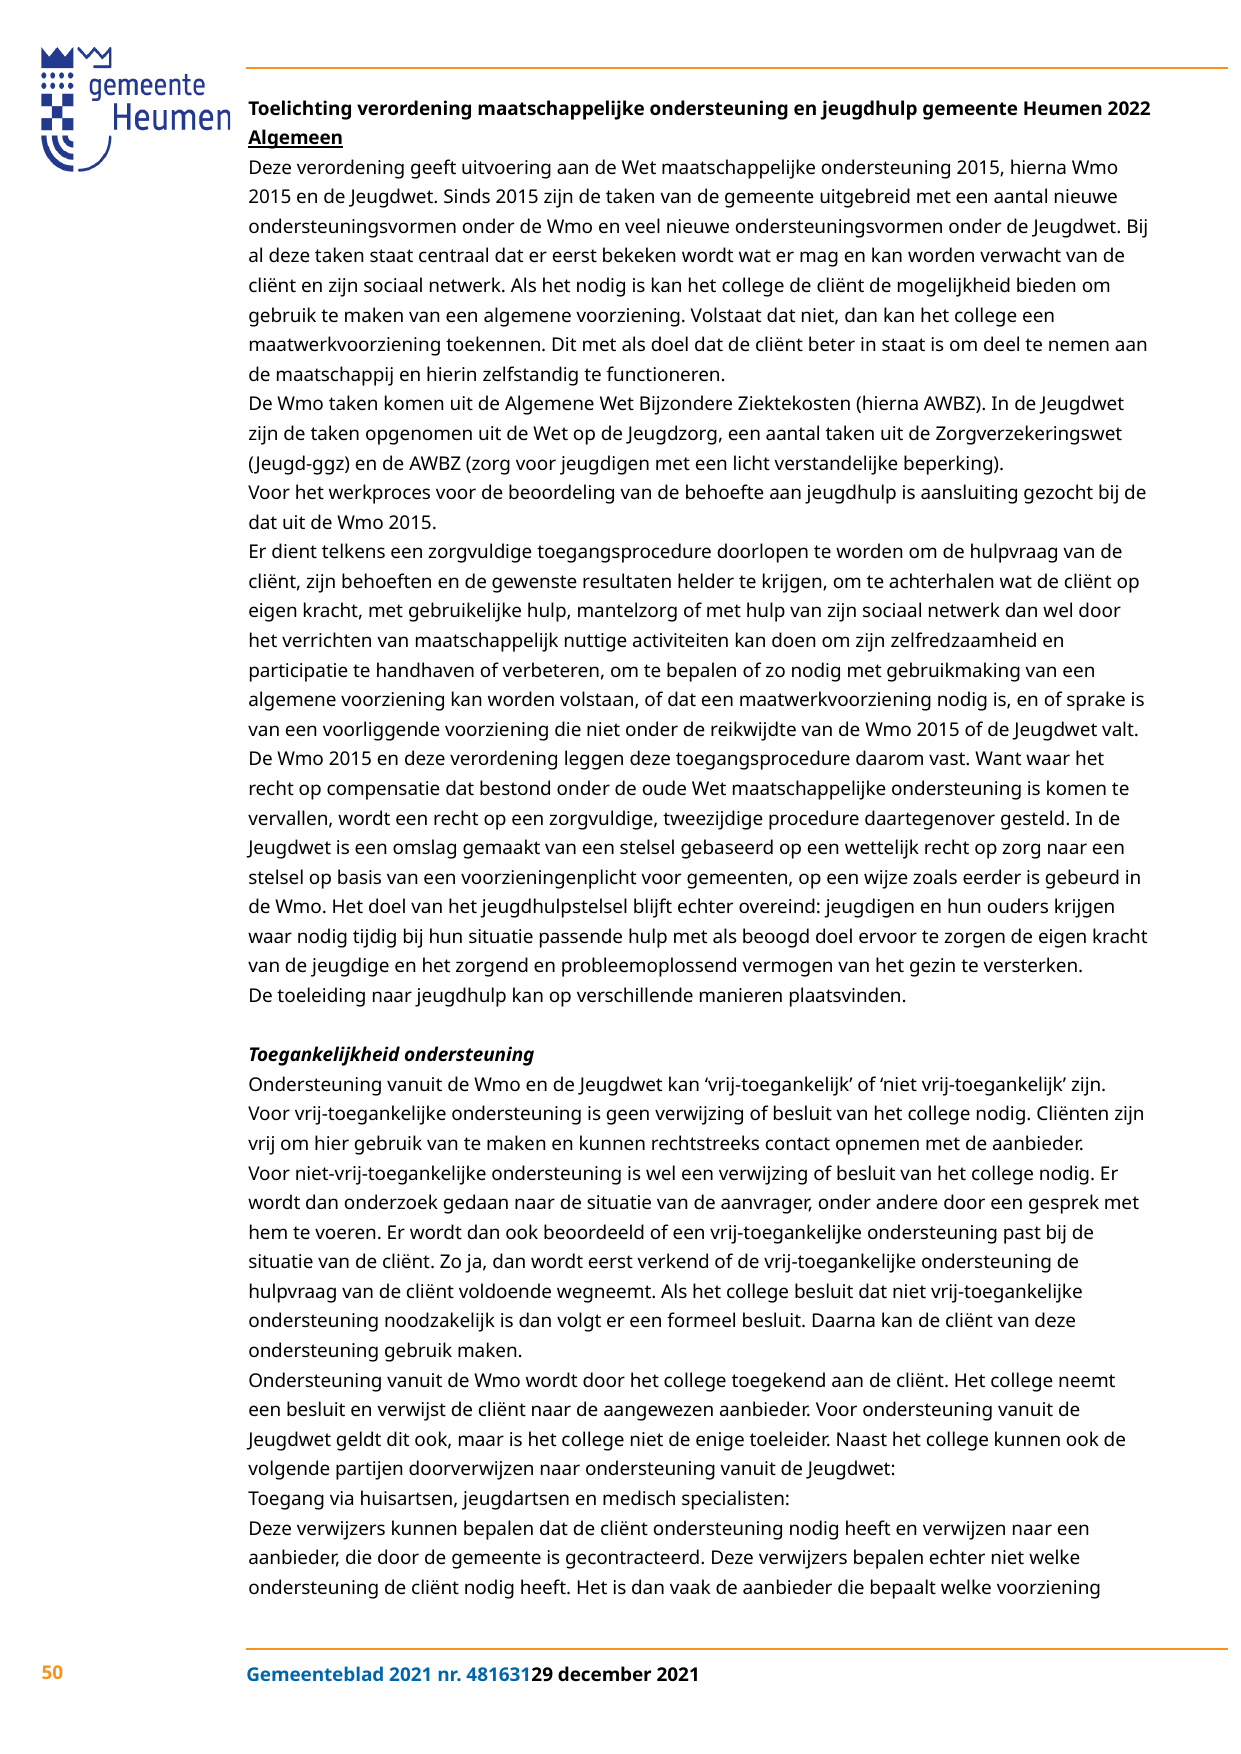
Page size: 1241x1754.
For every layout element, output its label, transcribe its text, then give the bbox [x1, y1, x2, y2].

text Voor het werkproces voor de beoordeling van de behoefte aan jeugdhulp is aansluiting gezocht bij de dat uit de Wmo 2015. [248, 479, 1152, 535]
text Voor niet-vrij-toegankelijke ondersteuning is wel een verwijzing of besluit van het college nodig. Er wordt dan onderzoek gedaan naar de situatie van de aanvrager, onder andere door een gesprek met hem te voeren. Er wordt dan ook beoordeeld of een vrij-toegankelijke ondersteuning past bij de situatie van de cliënt. Zo ja, dan wordt eerst verkend of de vrij-toegankelijke ondersteuning de hulpvraag van de cliënt voldoende wegneemt. Als het college besluit dat niet vrij-toegankelijke ondersteuning noodzakelijk is dan volgt er een formeel besluit. Daarna kan de cliënt van deze ondersteuning gebruik maken. [248, 1160, 1152, 1363]
text Ondersteuning vanuit de Wmo wordt door het college toegekend aan de cliënt. Het college neemt een besluit en verwijst de cliënt naar de aangewezen aanbieder. Voor ondersteuning vanuit de Jeugdwet geldt dit ook, maar is het college niet de enige toeleider. Naast het college kunnen ook de volgende partijen doorverwijzen naar ondersteuning vanuit de Jeugdwet: [248, 1367, 1152, 1481]
text Voor vrij-toegankelijke ondersteuning is geen verwijzing of besluit van het college nodig. Cliënten zijn vrij om hier gebruik van te maken en kunnen rechtstreeks contact opnemen met de aanbieder. [248, 1101, 1152, 1156]
text Deze verwijzers kunnen bepalen dat de cliënt ondersteuning nodig heeft en verwijzen naar een aanbieder, die door de gemeente is gecontracteerd. Deze verwijzers bepalen echter niet welke ondersteuning de cliënt nodig heeft. Het is dan vaak de aanbieder die bepaalt welke voorziening [248, 1515, 1152, 1600]
text Toelichting verordening maatschappelijke ondersteuning en jeugdhulp gemeente Heumen 2022 [248, 95, 1152, 121]
text Algemeen [248, 124, 1152, 150]
text Er dient telkens een zorgvuldige toegangsprocedure doorlopen te worden om de hulpvraag van de cliënt, zijn behoeften en de gewenste resultaten helder te krijgen, om te achterhalen wat de cliënt op eigen kracht, met gebruikelijke hulp, mantelzorg of met hulp van zijn sociaal netwerk dan wel door het verrichten van maatschappelijk nuttige activiteiten kan doen om zijn zelfredzaamheid en participatie te handhaven of verbeteren, om te bepalen of zo nodig met gebruikmaking van een algemene voorziening kan worden volstaan, of dat een maatwerkvoorziening nodig is, en of sprake is van een voorliggende voorziening die niet onder de reikwijdte van de Wmo 2015 of de Jeugdwet valt. De Wmo 2015 en deze verordening leggen deze toegangsprocedure daarom vast. Want waar het recht op compensatie dat bestond onder de oude Wet maatschappelijke ondersteuning is komen te vervallen, wordt een recht op een zorgvuldige, tweezijdige procedure daartegenover gesteld. In de Jeugdwet is een omslag gemaakt van een stelsel gebaseerd op een wettelijk recht op zorg naar een stelsel op basis van een voorzieningenplicht voor gemeenten, op een wijze zoals eerder is gebeurd in de Wmo. Het doel van het jeugdhulpstelsel blijft echter overeind: jeugdigen en hun ouders krijgen waar nodig tijdig bij hun situatie passende hulp met als beoogd doel ervoor te zorgen de eigen kracht van de jeugdige en het zorgend en probleemoplossend vermogen van het gezin te versterken. [248, 538, 1152, 978]
text De toeleiding naar jeugdhulp kan op verschillende manieren plaatsvinden. [248, 982, 1152, 1008]
text Ondersteuning vanuit de Wmo en de Jeugdwet kan ‘vrij-toegankelijk’ of ‘niet vrij-toegankelijk’ zijn. [248, 1071, 1152, 1097]
text Toegang via huisartsen, jeugdartsen en medisch specialisten: [248, 1485, 1152, 1511]
text Deze verordening geeft uitvoering aan de Wet maatschappelijke ondersteuning 2015, hierna Wmo 2015 en de Jeugdwet. Sinds 2015 zijn de taken van de gemeente uitgebreid met een aantal nieuwe ondersteuningsvormen onder de Wmo en veel nieuwe ondersteuningsvormen onder de Jeugdwet. Bij al deze taken staat centraal dat er eerst bekeken wordt wat er mag en kan worden verwacht van de cliënt en zijn sociaal netwerk. Als het nodig is kan het college de cliënt de mogelijkheid bieden om gebruik te maken van een algemene voorziening. Volstaat dat niet, dan kan het college een maatwerkvoorziening toekennen. Dit met als doel dat de cliënt beter in staat is om deel te nemen aan de maatschappij en hierin zelfstandig te functioneren. [248, 154, 1152, 387]
text Toegankelijkheid ondersteuning [248, 1041, 1152, 1067]
picture [41, 47, 231, 172]
text De Wmo taken komen uit de Algemene Wet Bijzondere Ziektekosten (hierna AWBZ). In de Jeugdwet zijn de taken opgenomen uit de Wet op de Jeugdzorg, een aantal taken uit de Zorgverzekeringswet (Jeugd-ggz) en de AWBZ (zorg voor jeugdigen met een licht verstandelijke beperking). [248, 391, 1152, 476]
